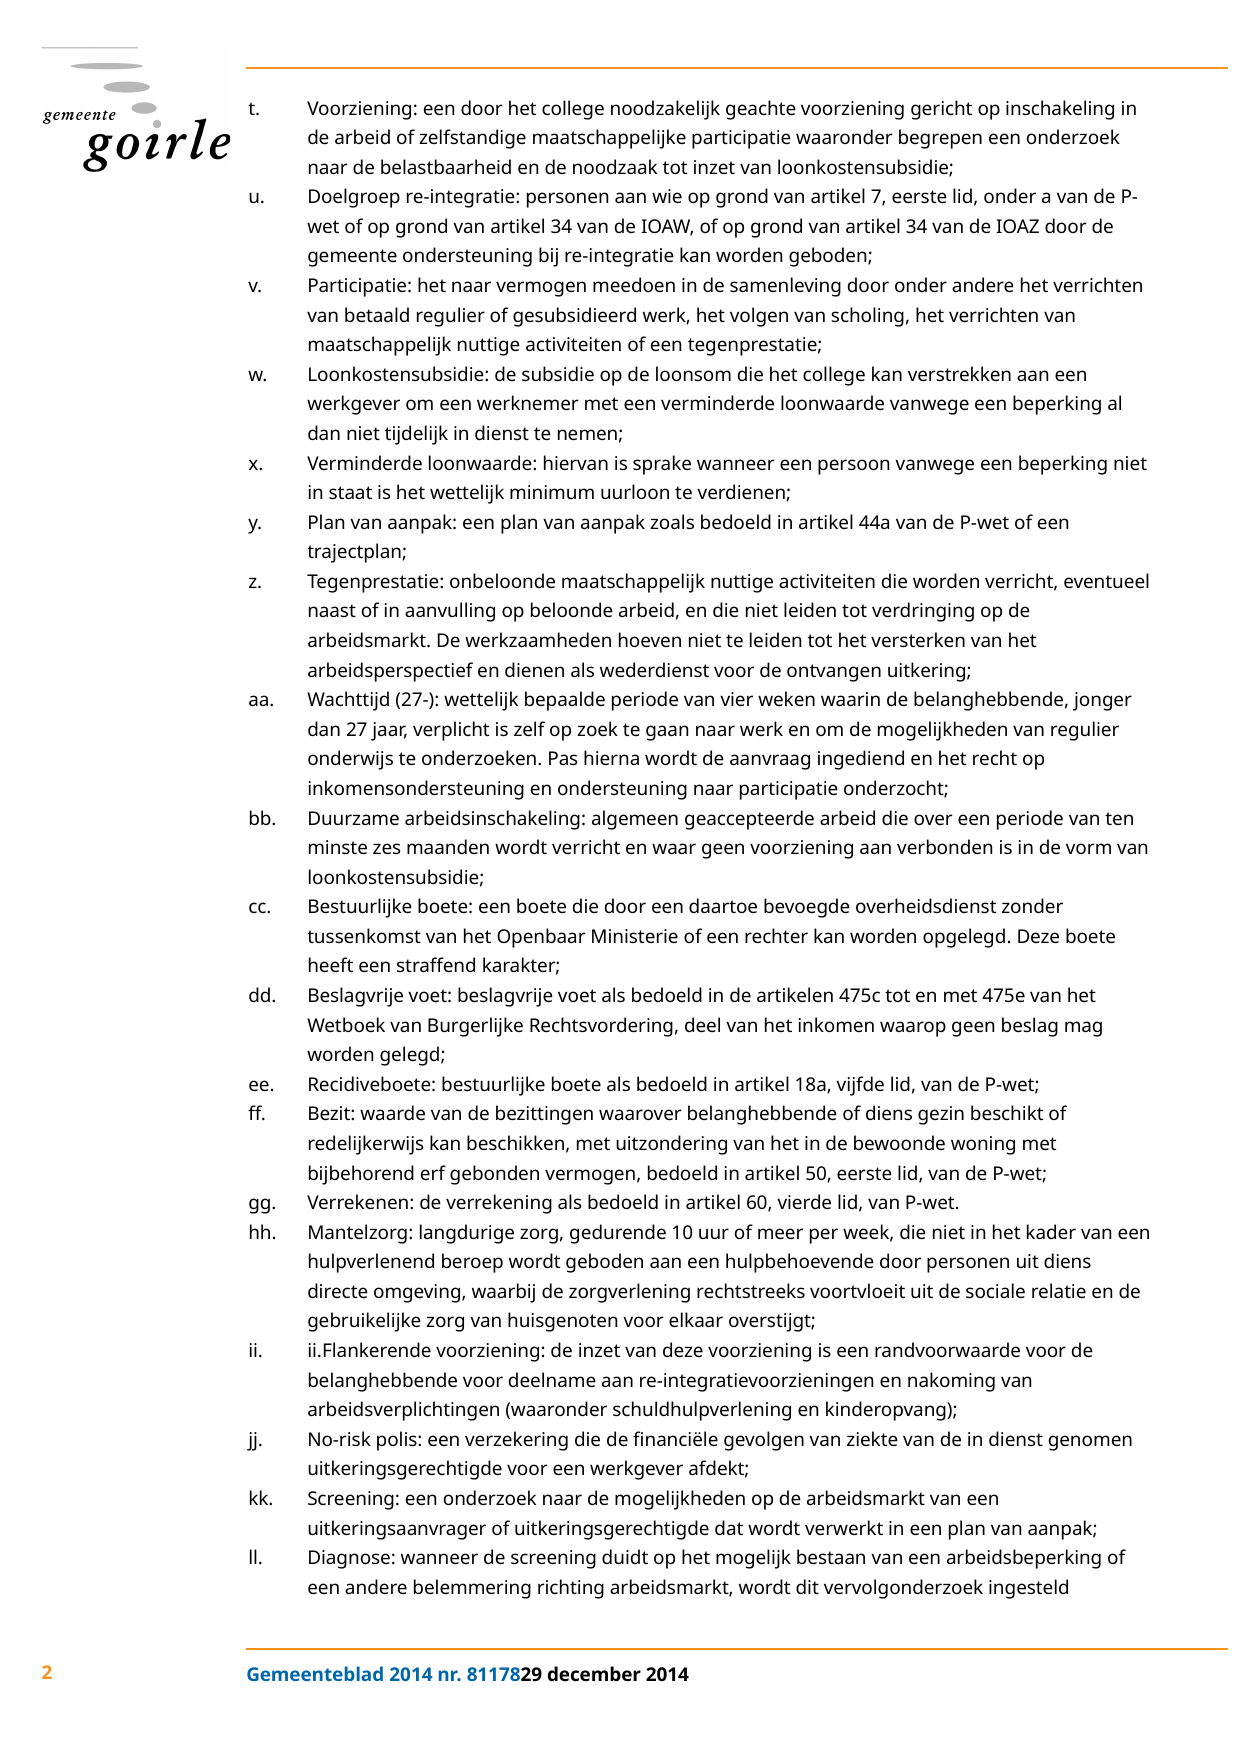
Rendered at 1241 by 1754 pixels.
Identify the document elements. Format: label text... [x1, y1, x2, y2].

list Plan van aanpak: een plan van aanpak zoals bedoeld in artikel 44a van de P-wet of een trajectplan; [248, 509, 1152, 564]
list Wachttijd (27-): wettelijk bepaalde periode van vier weken waarin de belanghebbende, jonger dan 27 jaar, verplicht is zelf op zoek te gaan naar werk en om de mogelijkheden van regulier onderwijs te onderzoeken. Pas hierna wordt de aanvraag ingediend en het recht op inkomensondersteuning en ondersteuning naar participatie onderzocht; [248, 686, 1152, 801]
list Diagnose: wanneer de screening duidt op het mogelijk bestaan van een arbeidsbeperking of een andere belemmering richting arbeidsmarkt, wordt dit vervolgonderzoek ingesteld [248, 1544, 1152, 1600]
list Loonkostensubsidie: de subsidie op de loonsom die het college kan verstrekken aan een werkgever om een werknemer met een verminderde loonwaarde vanwege een beperking al dan niet tijdelijk in dienst te nemen; [248, 361, 1152, 446]
list Doelgroep re-integratie: personen aan wie op grond van artikel 7, eerste lid, onder a van de P-wet of op grond van artikel 34 van de IOAW, of op grond van artikel 34 van de IOAZ door de gemeente ondersteuning bij re-integratie kan worden geboden; [248, 183, 1152, 268]
list Voorziening: een door het college noodzakelijk geachte voorziening gericht op inschakeling in de arbeid of zelfstandige maatschappelijke participatie waaronder begrepen een onderzoek naar de belastbaarheid en de noodzaak tot inzet van loonkostensubsidie; [248, 95, 1152, 180]
list Duurzame arbeidsinschakeling: algemeen geaccepteerde arbeid die over een periode van ten minste zes maanden wordt verricht en waar geen voorziening aan verbonden is in de vorm van loonkostensubsidie; [248, 805, 1152, 890]
list Mantelzorg: langdurige zorg, gedurende 10 uur of meer per week, die niet in het kader van een hulpverlenend beroep wordt geboden aan een hulpbehoevende door personen uit diens directe omgeving, waarbij de zorgverlening rechtstreeks voortvloeit uit de sociale relatie en de gebruikelijke zorg van huisgenoten voor elkaar overstijgt; [248, 1219, 1152, 1333]
list Screening: een onderzoek naar de mogelijkheden op de arbeidsmarkt van een uitkeringsaanvrager of uitkeringsgerechtigde dat wordt verwerkt in een plan van aanpak; [248, 1485, 1152, 1541]
list Recidiveboete: bestuurlijke boete als bedoeld in artikel 18a, vijfde lid, van de P-wet; [248, 1071, 1152, 1097]
list Participatie: het naar vermogen meedoen in de samenleving door onder andere het verrichten van betaald regulier of gesubsidieerd werk, het volgen van scholing, het verrichten van maatschappelijk nuttige activiteiten of een tegenprestatie; [248, 272, 1152, 357]
picture [41, 47, 231, 172]
list Beslagvrije voet: beslagvrije voet als bedoeld in de artikelen 475c tot en met 475e van het Wetboek van Burgerlijke Rechtsvordering, deel van het inkomen waarop geen beslag mag worden gelegd; [248, 982, 1152, 1067]
list ii.Flankerende voorziening: de inzet van deze voorziening is een randvoorwaarde voor de belanghebbende voor deelname aan re-integratievoorzieningen en nakoming van arbeidsverplichtingen (waaronder schuldhulpverlening en kinderopvang); [248, 1337, 1152, 1422]
list Tegenprestatie: onbeloonde maatschappelijk nuttige activiteiten die worden verricht, eventueel naast of in aanvulling op beloonde arbeid, en die niet leiden tot verdringing op de arbeidsmarkt. De werkzaamheden hoeven niet te leiden tot het versterken van het arbeidsperspectief en dienen als wederdienst voor de ontvangen uitkering; [248, 568, 1152, 683]
list No-risk polis: een verzekering die de financiële gevolgen van ziekte van de in dienst genomen uitkeringsgerechtigde voor een werkgever afdekt; [248, 1426, 1152, 1481]
list Verrekenen: de verrekening als bedoeld in artikel 60, vierde lid, van P-wet. [248, 1189, 1152, 1215]
list Verminderde loonwaarde: hiervan is sprake wanneer een persoon vanwege een beperking niet in staat is het wettelijk minimum uurloon te verdienen; [248, 450, 1152, 505]
list Bestuurlijke boete: een boete die door een daartoe bevoegde overheidsdienst zonder tussenkomst van het Openbaar Ministerie of een rechter kan worden opgelegd. Deze boete heeft een straffend karakter; [248, 893, 1152, 978]
list Bezit: waarde van de bezittingen waarover belanghebbende of diens gezin beschikt of redelijkerwijs kan beschikken, met uitzondering van het in de bewoonde woning met bijbehorend erf gebonden vermogen, bedoeld in artikel 50, eerste lid, van de P-wet; [248, 1101, 1152, 1186]
